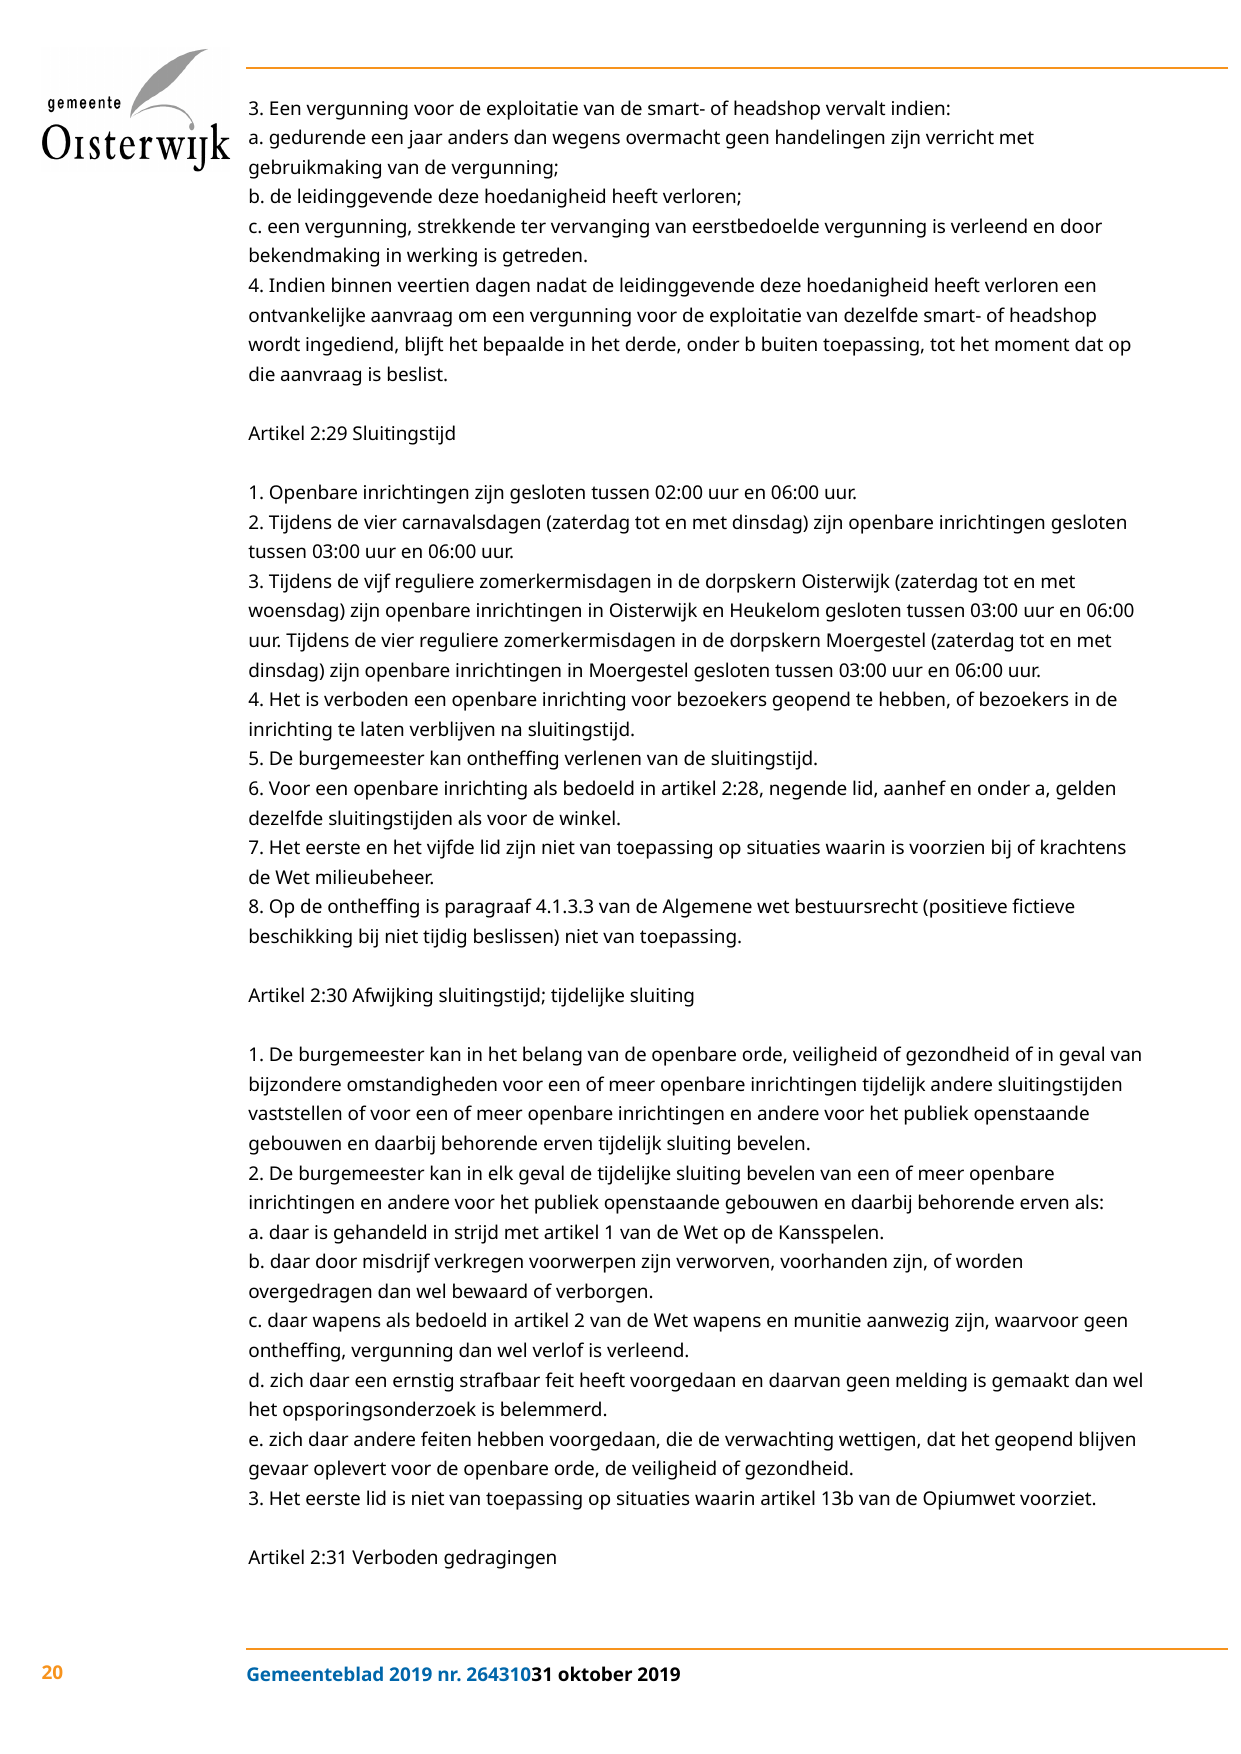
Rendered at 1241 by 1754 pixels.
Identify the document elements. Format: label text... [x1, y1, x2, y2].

text c. een vergunning, strekkende ter vervanging van eerstbedoelde vergunning is verleend en door bekendmaking in werking is getreden. [248, 213, 1152, 268]
text 3. Tijdens de vijf reguliere zomerkermisdagen in de dorpskern Oisterwijk (zaterdag tot en met woensdag) zijn openbare inrichtingen in Oisterwijk en Heukelom gesloten tussen 03:00 uur en 06:00 uur. Tijdens de vier reguliere zomerkermisdagen in de dorpskern Moergestel (zaterdag tot en met dinsdag) zijn openbare inrichtingen in Moergestel gesloten tussen 03:00 uur en 06:00 uur. [248, 568, 1152, 683]
text 4. Indien binnen veertien dagen nadat de leidinggevende deze hoedanigheid heeft verloren een ontvankelijke aanvraag om een vergunning voor de exploitatie van dezelfde smart- of headshop wordt ingediend, blijft het bepaalde in het derde, onder b buiten toepassing, tot het moment dat op die aanvraag is beslist. [248, 272, 1152, 387]
text a. daar is gehandeld in strijd met artikel 1 van de Wet op de Kansspelen. [248, 1219, 1152, 1245]
picture [41, 47, 231, 172]
text Artikel 2:31 Verboden gedragingen [248, 1544, 1152, 1570]
text b. de leidinggevende deze hoedanigheid heeft verloren; [248, 183, 1152, 209]
text 3. Het eerste lid is niet van toepassing op situaties waarin artikel 13b van de Opiumwet voorziet. [248, 1485, 1152, 1511]
text 5. De burgemeester kan ontheffing verlenen van de sluitingstijd. [248, 746, 1152, 771]
text 1. Openbare inrichtingen zijn gesloten tussen 02:00 uur en 06:00 uur. [248, 479, 1152, 505]
text 2. Tijdens de vier carnavalsdagen (zaterdag tot en met dinsdag) zijn openbare inrichtingen gesloten tussen 03:00 uur en 06:00 uur. [248, 509, 1152, 564]
text a. gedurende een jaar anders dan wegens overmacht geen handelingen zijn verricht met gebruikmaking van de vergunning; [248, 124, 1152, 180]
text c. daar wapens als bedoeld in artikel 2 van de Wet wapens en munitie aanwezig zijn, waarvoor geen ontheffing, vergunning dan wel verlof is verleend. [248, 1308, 1152, 1363]
text Artikel 2:30 Afwijking sluitingstijd; tijdelijke sluiting [248, 982, 1152, 1008]
text 7. Het eerste en het vijfde lid zijn niet van toepassing op situaties waarin is voorzien bij of krachtens de Wet milieubeheer. [248, 834, 1152, 890]
text 2. De burgemeester kan in elk geval de tijdelijke sluiting bevelen van een of meer openbare inrichtingen en andere voor het publiek openstaande gebouwen en daarbij behorende erven als: [248, 1160, 1152, 1215]
text 1. De burgemeester kan in het belang van de openbare orde, veiligheid of gezondheid of in geval van bijzondere omstandigheden voor een of meer openbare inrichtingen tijdelijk andere sluitingstijden vaststellen of voor een of meer openbare inrichtingen en andere voor het publiek openstaande gebouwen en daarbij behorende erven tijdelijk sluiting bevelen. [248, 1041, 1152, 1156]
text Artikel 2:29 Sluitingstijd [248, 420, 1152, 446]
text 8. Op de ontheffing is paragraaf 4.1.3.3 van de Algemene wet bestuursrecht (positieve fictieve beschikking bij niet tijdig beslissen) niet van toepassing. [248, 893, 1152, 949]
text b. daar door misdrijf verkregen voorwerpen zijn verworven, voorhanden zijn, of worden overgedragen dan wel bewaard of verborgen. [248, 1248, 1152, 1304]
text 4. Het is verboden een openbare inrichting voor bezoekers geopend te hebben, of bezoekers in de inrichting te laten verblijven na sluitingstijd. [248, 686, 1152, 742]
text d. zich daar een ernstig strafbaar feit heeft voorgedaan en daarvan geen melding is gemaakt dan wel het opsporingsonderzoek is belemmerd. [248, 1367, 1152, 1422]
text 3. Een vergunning voor de exploitatie van de smart- of headshop vervalt indien: [248, 95, 1152, 121]
text e. zich daar andere feiten hebben voorgedaan, die de verwachting wettigen, dat het geopend blijven gevaar oplevert voor de openbare orde, de veiligheid of gezondheid. [248, 1426, 1152, 1481]
text 6. Voor een openbare inrichting als bedoeld in artikel 2:28, negende lid, aanhef en onder a, gelden dezelfde sluitingstijden als voor de winkel. [248, 775, 1152, 831]
